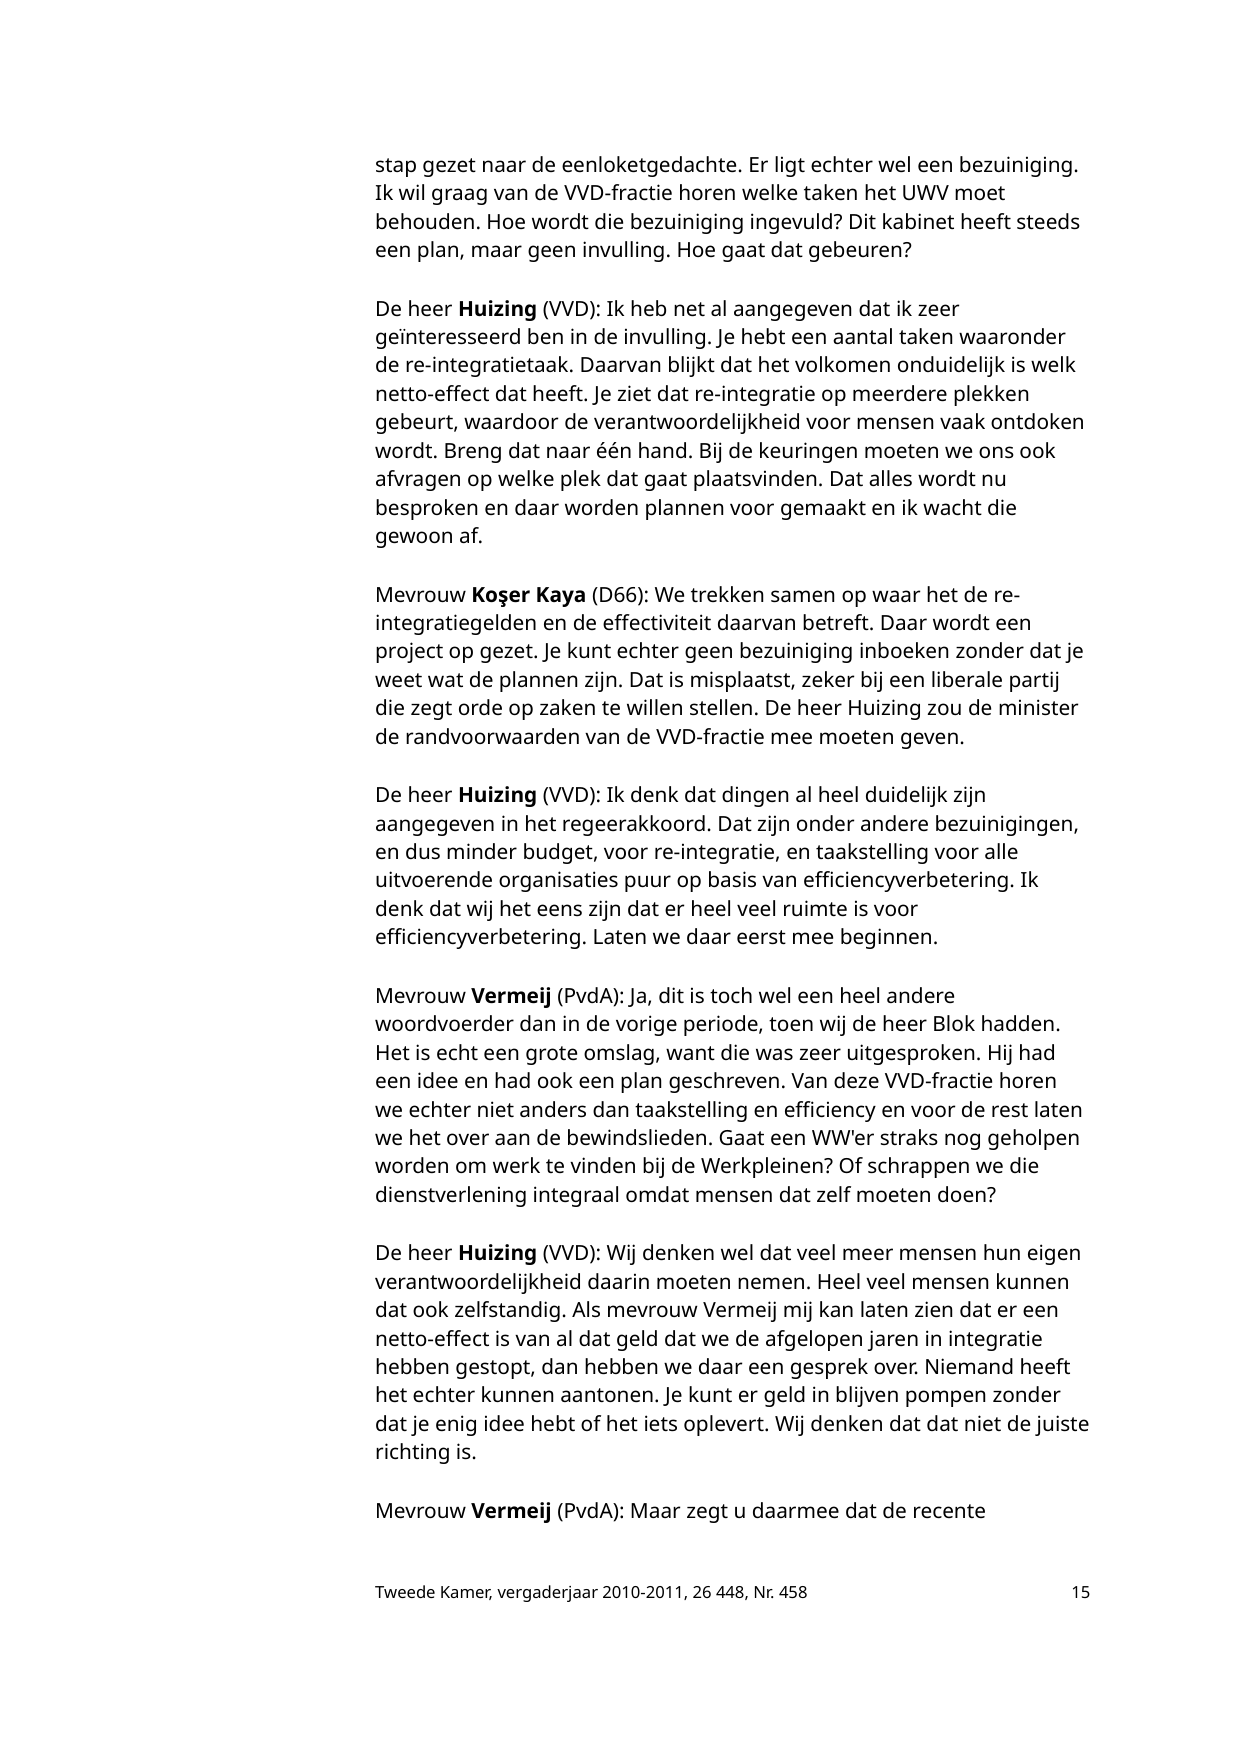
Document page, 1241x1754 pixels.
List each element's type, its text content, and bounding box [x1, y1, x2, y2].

text Mevrouw Koşer Kaya (D66): We trekken samen op waar het de re-integratiegelden en de effectiviteit daarvan betreft. Daar wordt een project op gezet. Je kunt echter geen bezuiniging inboeken zonder dat je weet wat de plannen zijn. Dat is misplaatst, zeker bij een liberale partij die zegt orde op zaken te willen stellen. De heer Huizing zou de minister de randvoorwaarden van de VVD-fractie mee moeten geven. [375, 580, 1090, 750]
text De heer Huizing (VVD): Ik heb net al aangegeven dat ik zeer geïnteresseerd ben in de invulling. Je hebt een aantal taken waaronder de re-integratietaak. Daarvan blijkt dat het volkomen onduidelijk is welk netto-effect dat heeft. Je ziet dat re-integratie op meerdere plekken gebeurt, waardoor de verantwoordelijkheid voor mensen vaak ontdoken wordt. Breng dat naar één hand. Bij de keuringen moeten we ons ook afvragen op welke plek dat gaat plaatsvinden. Dat alles wordt nu besproken en daar worden plannen voor gemaakt en ik wacht die gewoon af. [375, 294, 1090, 550]
text Mevrouw Vermeij (PvdA): Maar zegt u daarmee dat de recente [375, 1496, 1090, 1524]
text De heer Huizing (VVD): Ik denk dat dingen al heel duidelijk zijn aangegeven in het regeerakkoord. Dat zijn onder andere bezuinigingen, en dus minder budget, voor re-integratie, en taakstelling voor alle uitvoerende organisaties puur op basis van efficiencyverbetering. Ik denk dat wij het eens zijn dat er heel veel ruimte is voor efficiencyverbetering. Laten we daar eerst mee beginnen. [375, 780, 1090, 951]
text Mevrouw Vermeij (PvdA): Ja, dit is toch wel een heel andere woordvoerder dan in de vorige periode, toen wij de heer Blok hadden. Het is echt een grote omslag, want die was zeer uitgesproken. Hij had een idee en had ook een plan geschreven. Van deze VVD-fractie horen we echter niet anders dan taakstelling en efficiency en voor de rest laten we het over aan de bewindslieden. Gaat een WW'er straks nog geholpen worden om werk te vinden bij de Werkpleinen? Of schrappen we die dienstverlening integraal omdat mensen dat zelf moeten doen? [375, 981, 1090, 1208]
text De heer Huizing (VVD): Wij denken wel dat veel meer mensen hun eigen verantwoordelijkheid daarin moeten nemen. Heel veel mensen kunnen dat ook zelfstandig. Als mevrouw Vermeij mij kan laten zien dat er een netto-effect is van al dat geld dat we de afgelopen jaren in integratie hebben gestopt, dan hebben we daar een gesprek over. Niemand heeft het echter kunnen aantonen. Je kunt er geld in blijven pompen zonder dat je enig idee hebt of het iets oplevert. Wij denken dat dat niet de juiste richting is. [375, 1238, 1090, 1466]
text stap gezet naar de eenloketgedachte. Er ligt echter wel een bezuiniging. Ik wil graag van de VVD-fractie horen welke taken het UWV moet behouden. Hoe wordt die bezuiniging ingevuld? Dit kabinet heeft steeds een plan, maar geen invulling. Hoe gaat dat gebeuren? [375, 150, 1090, 264]
